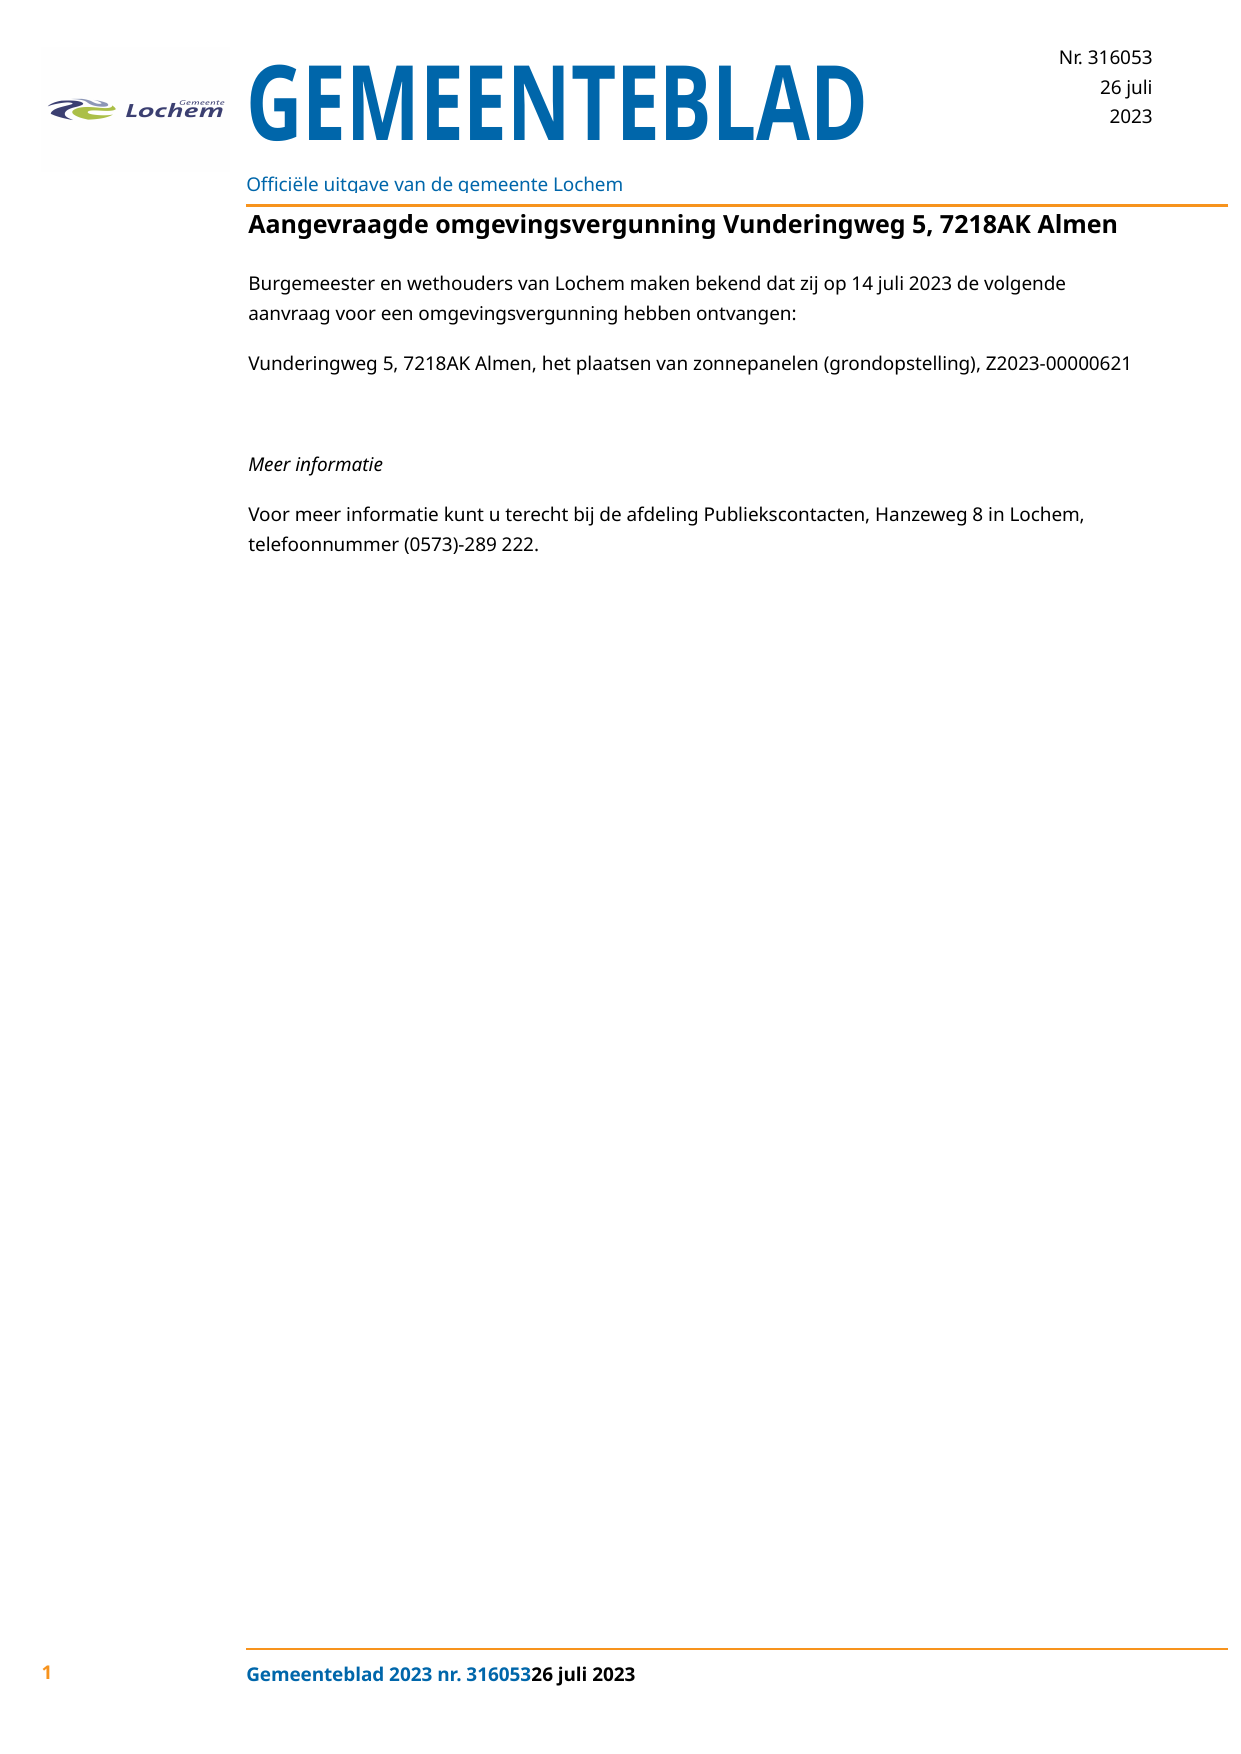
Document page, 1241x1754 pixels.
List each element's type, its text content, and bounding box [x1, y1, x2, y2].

text Aangevraagde omgevingsvergunning Vunderingweg 5, 7218AK Almen [248, 207, 1152, 241]
text Meer informatie [248, 451, 1152, 477]
text Voor meer informatie kunt u terecht bij de afdeling Publiekscontacten, Hanzeweg 8 in Lochem, telefoonnummer (0573)-289 222. [248, 502, 1152, 557]
picture [41, 47, 231, 172]
text Burgemeester en wethouders van Lochem maken bekend dat zij op 14 juli 2023 de volgende aanvraag voor een omgevingsvergunning hebben ontvangen: [248, 270, 1152, 326]
text Vunderingweg 5, 7218AK Almen, het plaatsen van zonnepanelen (grondopstelling), Z2023-00000621 [248, 350, 1152, 376]
